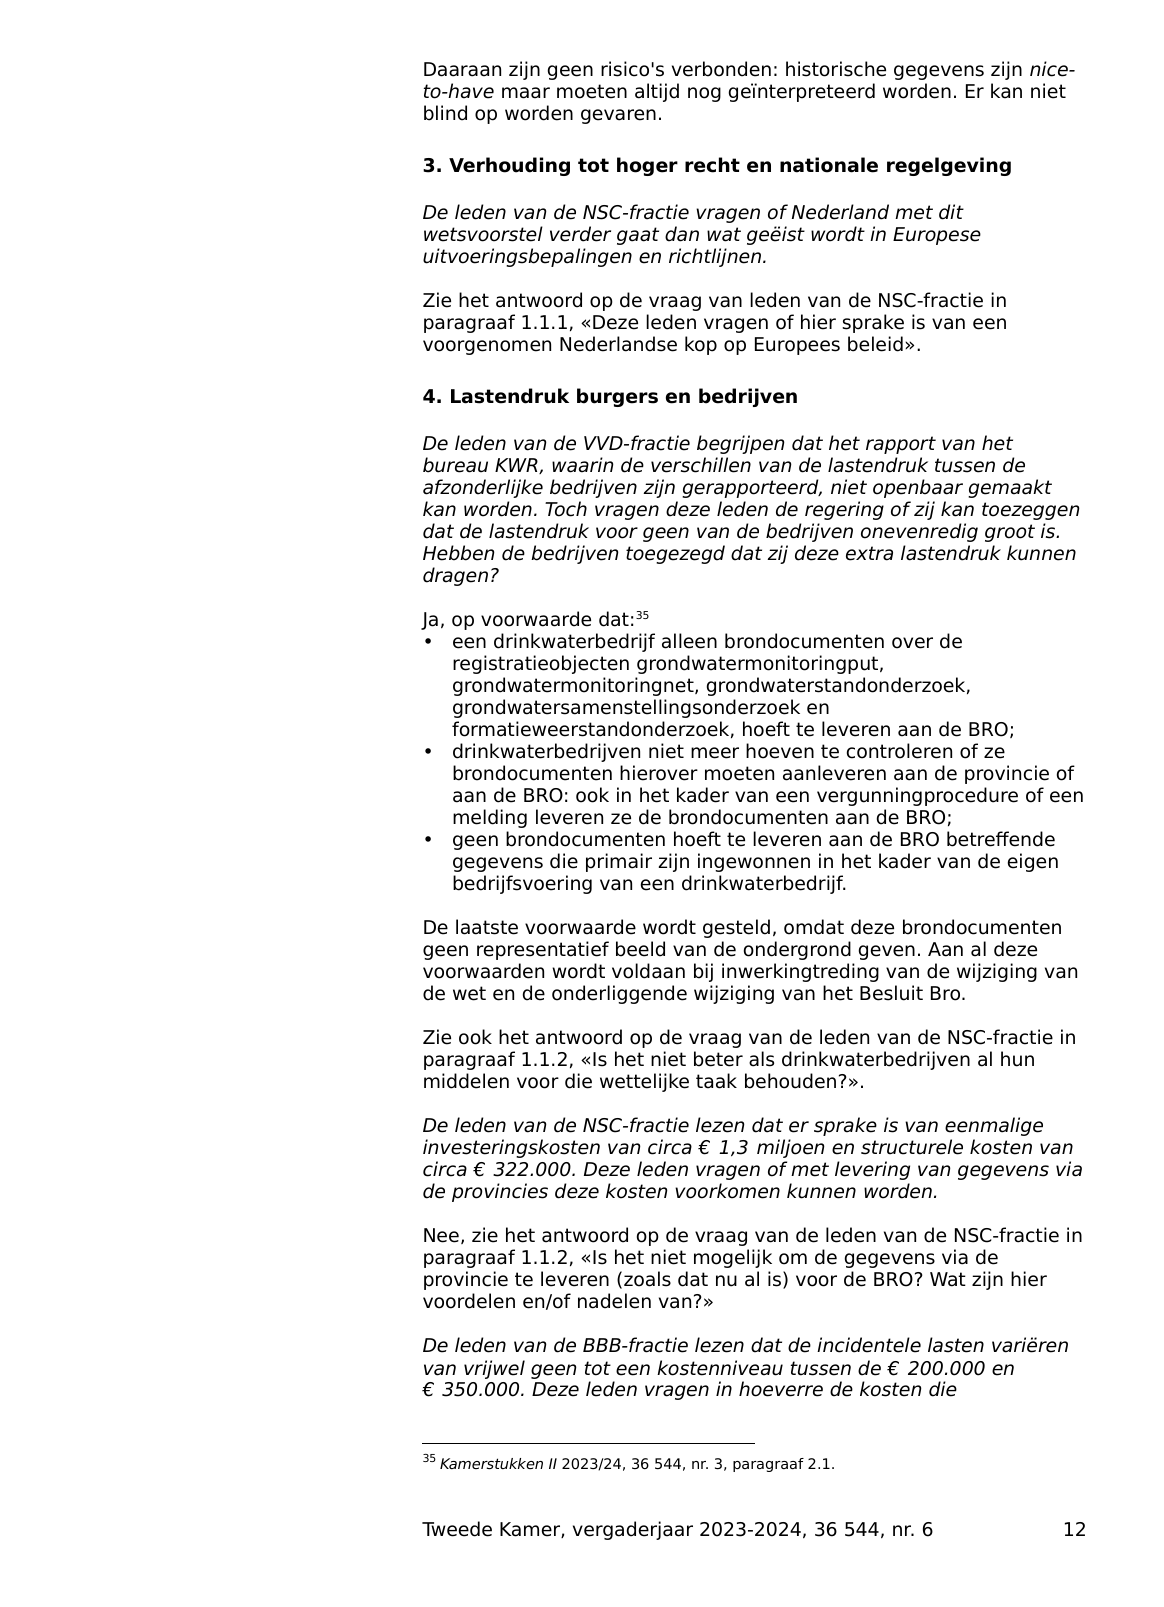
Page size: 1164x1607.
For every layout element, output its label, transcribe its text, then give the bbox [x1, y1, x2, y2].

text Ja, op voorwaarde dat: [422, 609, 1087, 631]
text De leden van de VVD-fractie begrijpen dat het rapport van het bureau KWR, waarin de verschillen van de lastendruk tussen de afzonderlijke bedrijven zijn gerapporteerd, niet openbaar gemaakt kan worden. Toch vragen deze leden de regering of zij kan toezeggen dat de lastendruk voor geen van de bedrijven onevenredig groot is. Hebben de bedrijven toegezegd dat zij deze extra lastendruk kunnen dragen? [422, 433, 1087, 587]
text De leden van de NSC-fractie lezen dat er sprake is van eenmalige investeringskosten van circa € 1,3 miljoen en structurele kosten van circa € 322.000. Deze leden vragen of met levering van gegevens via de provincies deze kosten voorkomen kunnen worden. [422, 1115, 1087, 1203]
text • geen brondocumenten hoeft te leveren aan de BRO betreffende gegevens die primair zijn ingewonnen in het kader van de eigen bedrijfsvoering van een drinkwaterbedrijf. [422, 829, 1087, 895]
text De laatste voorwaarde wordt gesteld, omdat deze brondocumenten geen representatief beeld van de ondergrond geven. Aan al deze voorwaarden wordt voldaan bij inwerkingtreding van de wijziging van de wet en de onderliggende wijziging van het Besluit Bro. [422, 917, 1087, 1005]
text Zie het antwoord op de vraag van leden van de NSC-fractie in paragraaf 1.1.1, «Deze leden vragen of hier sprake is van een voorgenomen Nederlandse kop op Europees beleid». [422, 290, 1087, 356]
text • drinkwaterbedrijven niet meer hoeven te controleren of ze brondocumenten hierover moeten aanleveren aan de provincie of aan de BRO: ook in het kader van een vergunningprocedure of een melding leveren ze de brondocumenten aan de BRO; [422, 741, 1087, 829]
subtitle 4. Lastendruk burgers en bedrijven [422, 386, 1087, 408]
text Zie ook het antwoord op de vraag van de leden van de NSC-fractie in paragraaf 1.1.2, «Is het niet beter als drinkwaterbedrijven al hun middelen voor die wettelijke taak behouden?». [422, 1027, 1087, 1093]
text Nee, zie het antwoord op de vraag van de leden van de NSC-fractie in paragraaf 1.1.2, «Is het niet mogelijk om de gegevens via de provincie te leveren (zoals dat nu al is) voor de BRO? Wat zijn hier voordelen en/of nadelen van?» [422, 1225, 1087, 1313]
text Kamerstukken II 2023/24, 36 544, nr. 3, paragraaf 2.1. [422, 1452, 1087, 1474]
text • een drinkwaterbedrijf alleen brondocumenten over de registratieobjecten grondwatermonitoringput, grondwatermonitoringnet, grondwaterstandonderzoek, grondwatersamenstellingsonderzoek en formatieweerstandonderzoek, hoeft te leveren aan de BRO; [422, 631, 1087, 741]
text De leden van de NSC-fractie vragen of Nederland met dit wetsvoorstel verder gaat dan wat geëist wordt in Europese uitvoeringsbepalingen en richtlijnen. [422, 202, 1087, 268]
text De leden van de BBB-fractie lezen dat de incidentele lasten variëren van vrijwel geen tot een kostenniveau tussen de € 200.000 en € 350.000. Deze leden vragen in hoeverre de kosten die [422, 1335, 1087, 1401]
subtitle 3. Verhouding tot hoger recht en nationale regelgeving [422, 155, 1087, 177]
text Daaraan zijn geen risico's verbonden: historische gegevens zijn nice-to-have maar moeten altijd nog geïnterpreteerd worden. Er kan niet blind op worden gevaren. [422, 59, 1087, 125]
